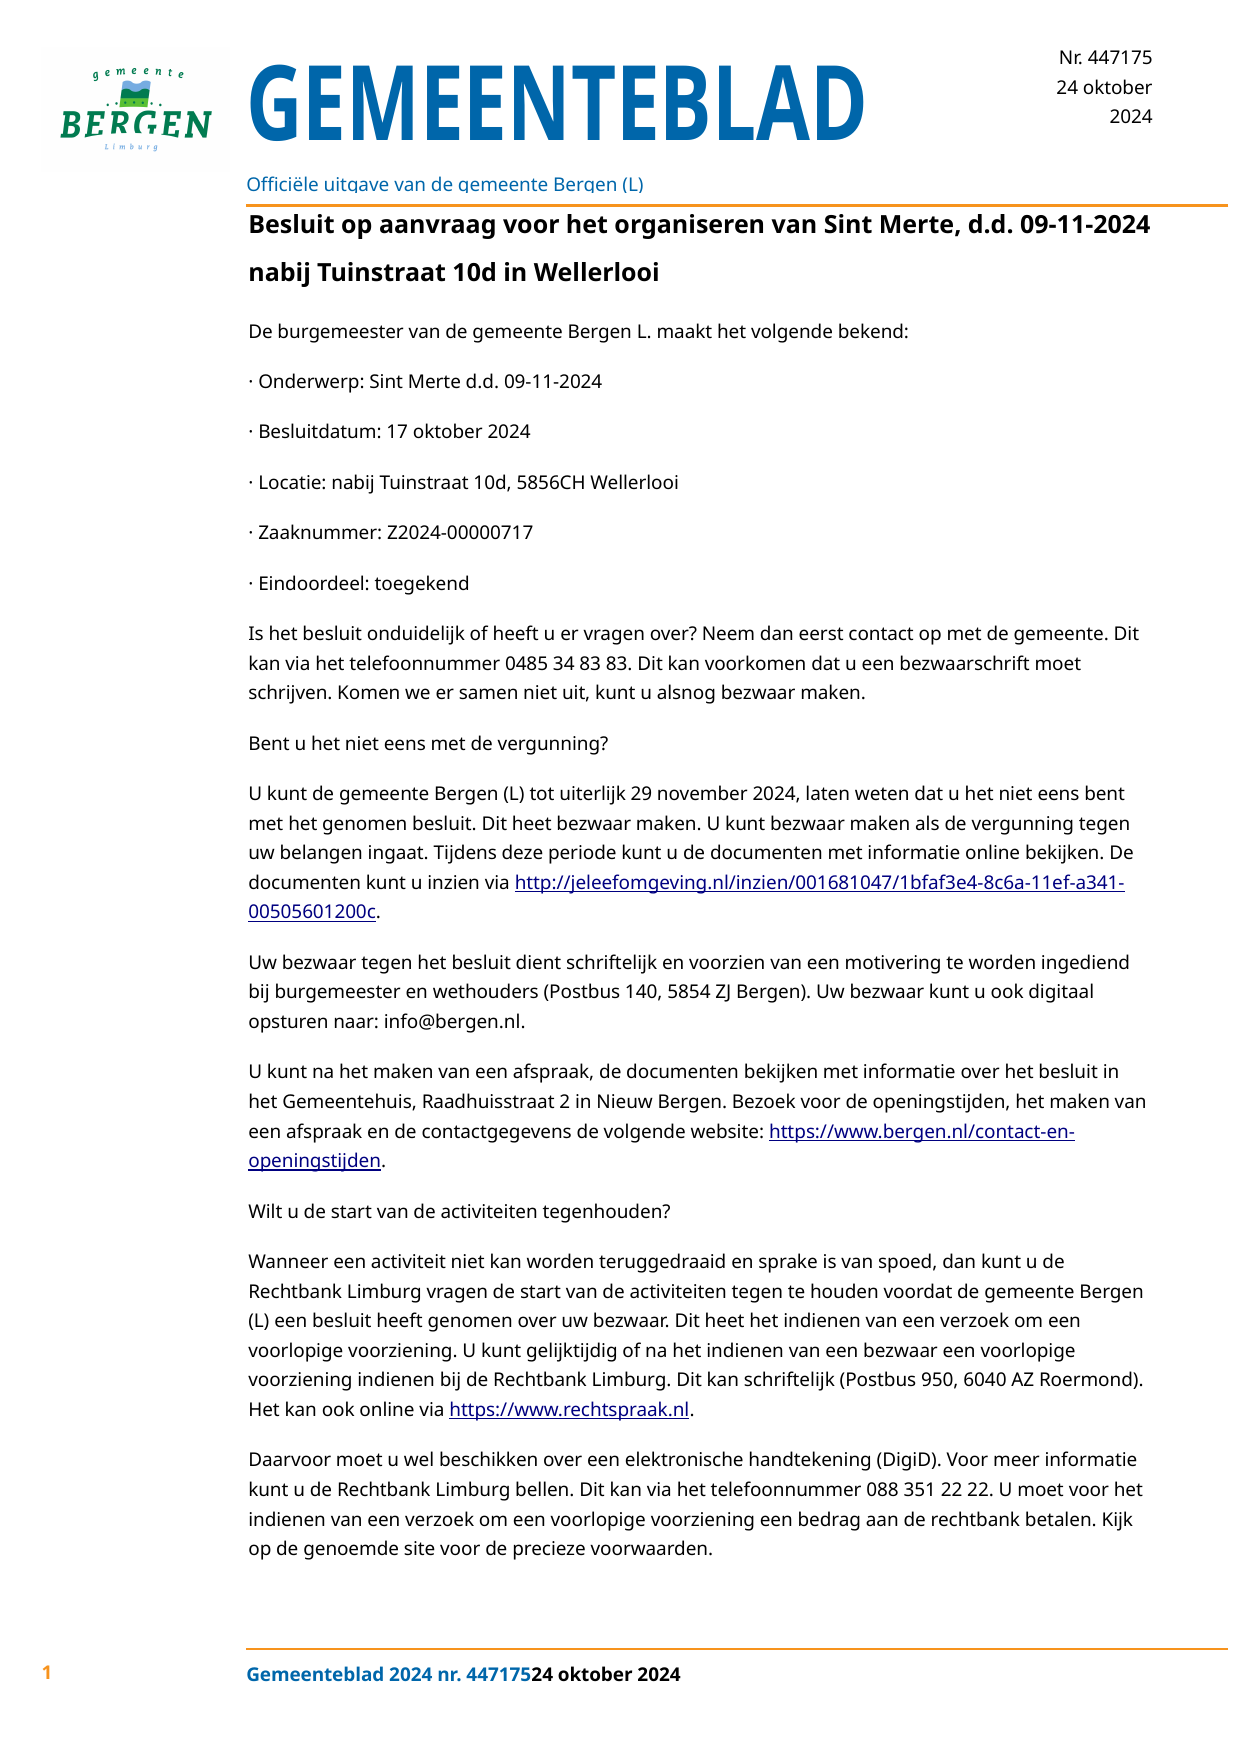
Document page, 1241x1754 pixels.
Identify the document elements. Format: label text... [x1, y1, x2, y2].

text Daarvoor moet u wel beschikken over een elektronische handtekening (DigiD). Voor meer informatie kunt u de Rechtbank Limburg bellen. Dit kan via het telefoonnummer 088 351 22 22. U moet voor het indienen van een verzoek om een voorlopige voorziening een bedrag aan de rechtbank betalen. Kijk op de genoemde site voor de precieze voorwaarden. [248, 1447, 1152, 1561]
text Wilt u de start van de activiteiten tegenhouden? [248, 1198, 1152, 1224]
text Wanneer een activiteit niet kan worden teruggedraaid en sprake is van spoed, dan kunt u de Rechtbank Limburg vragen de start van de activiteiten tegen te houden voordat de gemeente Bergen (L) een besluit heeft genomen over uw bezwaar. Dit heet het indienen van een verzoek om een voorlopige voorziening. U kunt gelijktijdig of na het indienen van een bezwaar een voorlopige voorziening indienen bij de Rechtbank Limburg. Dit kan schriftelijk (Postbus 950, 6040 AZ Roermond). Het kan ook online via https://www.rechtspraak.nl. [248, 1248, 1152, 1422]
text Is het besluit onduidelijk of heeft u er vragen over? Neem dan eerst contact op met de gemeente. Dit kan via het telefoonnummer 0485 34 83 83. Dit kan voorkomen dat u een bezwaarschrift moet schrijven. Komen we er samen niet uit, kunt u alsnog bezwaar maken. [248, 620, 1152, 705]
text · Onderwerp: Sint Merte d.d. 09-11-2024 [248, 368, 1152, 394]
text U kunt na het maken van een afspraak, de documenten bekijken met informatie over het besluit in het Gemeentehuis, Raadhuisstraat 2 in Nieuw Bergen. Bezoek voor de openingstijden, het maken van een afspraak en de contactgegevens de volgende website: https://www.bergen.nl/contact-en-openingstijden. [248, 1059, 1152, 1173]
text Besluit op aanvraag voor het organiseren van Sint Merte, d.d. 09-11-2024 nabij Tuinstraat 10d in Wellerlooi [248, 207, 1152, 288]
text Bent u het niet eens met de vergunning? [248, 730, 1152, 756]
text · Zaaknummer: Z2024-00000717 [248, 519, 1152, 545]
text De burgemeester van de gemeente Bergen L. maakt het volgende bekend: [248, 318, 1152, 344]
text · Eindoordeel: toegekend [248, 570, 1152, 596]
picture [41, 47, 231, 172]
text · Locatie: nabij Tuinstraat 10d, 5856CH Wellerlooi [248, 469, 1152, 495]
text · Besluitdatum: 17 oktober 2024 [248, 419, 1152, 444]
text Uw bezwaar tegen het besluit dient schriftelijk en voorzien van een motivering te worden ingediend bij burgemeester en wethouders (Postbus 140, 5854 ZJ Bergen). Uw bezwaar kunt u ook digitaal opsturen naar: info@bergen.nl. [248, 949, 1152, 1034]
text U kunt de gemeente Bergen (L) tot uiterlijk 29 november 2024, laten weten dat u het niet eens bent met het genomen besluit. Dit heet bezwaar maken. U kunt bezwaar maken als de vergunning tegen uw belangen ingaat. Tijdens deze periode kunt u de documenten met informatie online bekijken. De documenten kunt u inzien via http://jeleefomgeving.nl/inzien/001681047/1bfaf3e4-8c6a-11ef-a341-00505601200c. [248, 780, 1152, 924]
